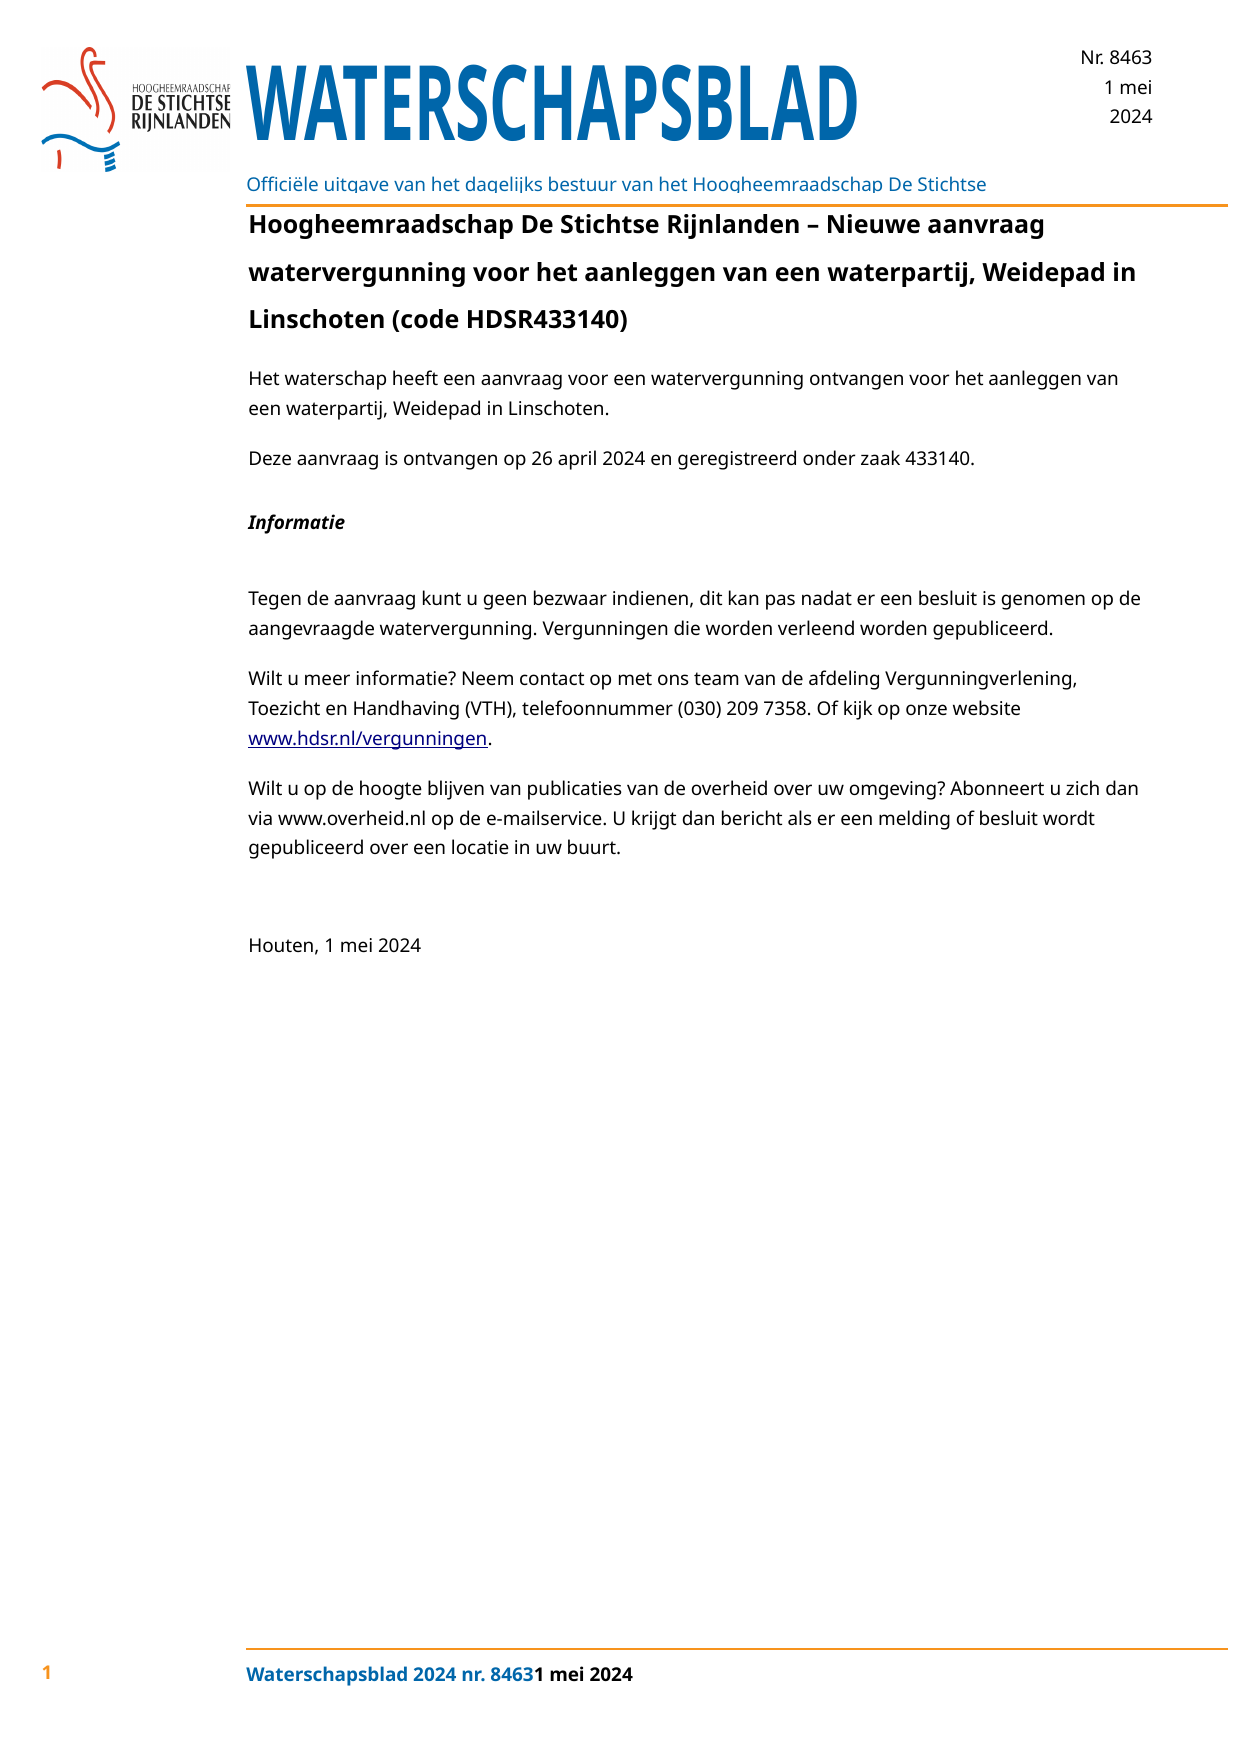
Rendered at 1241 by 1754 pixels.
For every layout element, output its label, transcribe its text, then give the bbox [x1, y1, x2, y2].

text Wilt u meer informatie? Neem contact op met ons team van de afdeling Vergunningverlening, Toezicht en Handhaving (VTH), telefoonnummer (030) 209 7358. Of kijk op onze website www.hdsr.nl/vergunningen. [248, 666, 1152, 751]
text Het waterschap heeft een aanvraag voor een watervergunning ontvangen voor het aanleggen van een waterpartij, Weidepad in Linschoten. [248, 366, 1152, 421]
text Hoogheemraadschap De Stichtse Rijnlanden – Nieuwe aanvraag watervergunning voor het aanleggen van een waterpartij, Weidepad in Linschoten (code HDSR433140) [248, 207, 1152, 336]
text Deze aanvraag is ontvangen op 26 april 2024 en geregistreerd onder zaak 433140. [248, 446, 1152, 471]
text Informatie [248, 509, 1152, 535]
picture [41, 47, 231, 172]
text Houten, 1 mei 2024 [248, 933, 1152, 958]
text Wilt u op de hoogte blijven van publicaties van de overheid over uw omgeving? Abonneert u zich dan via www.overheid.nl op de e-mailservice. U krijgt dan bericht als er een melding of besluit wordt gepubliceerd over een locatie in uw buurt. [248, 775, 1152, 860]
text Tegen de aanvraag kunt u geen bezwaar indienen, dit kan pas nadat er een besluit is genomen op de aangevraagde watervergunning. Vergunningen die worden verleend worden gepubliceerd. [248, 586, 1152, 641]
